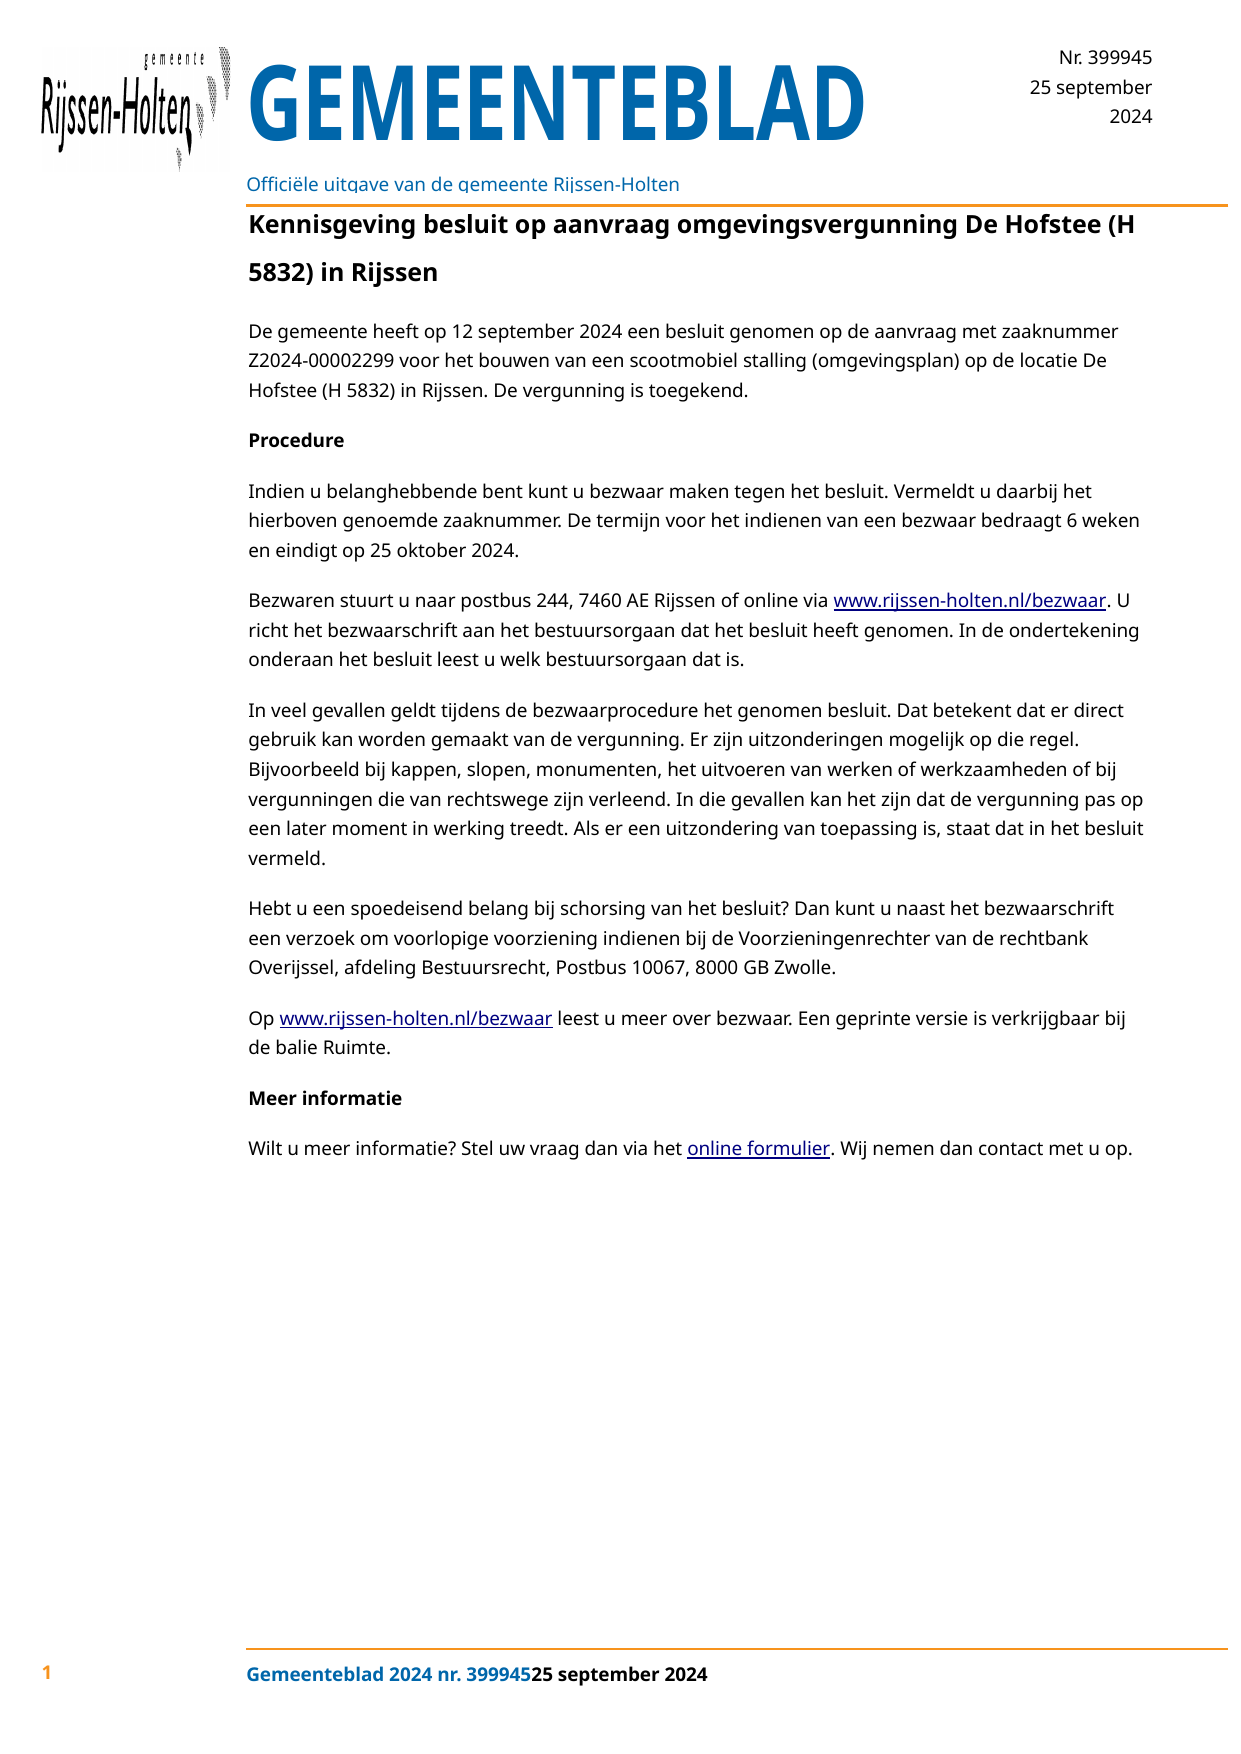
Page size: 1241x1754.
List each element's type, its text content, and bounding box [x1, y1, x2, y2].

picture [41, 47, 231, 172]
text In veel gevallen geldt tijdens de bezwaarprocedure het genomen besluit. Dat betekent dat er direct gebruik kan worden gemaakt van de vergunning. Er zijn uitzonderingen mogelijk op die regel. Bijvoorbeeld bij kappen, slopen, monumenten, het uitvoeren van werken of werkzaamheden of bij vergunningen die van rechtswege zijn verleend. In die gevallen kan het zijn dat de vergunning pas op een later moment in werking treedt. Als er een uitzondering van toepassing is, staat dat in het besluit vermeld. [248, 697, 1152, 871]
text Op www.rijssen-holten.nl/bezwaar leest u meer over bezwaar. Een geprinte versie is verkrijgbaar bij de balie Ruimte. [248, 1005, 1152, 1060]
text Wilt u meer informatie? Stel uw vraag dan via het online formulier. Wij nemen dan contact met u op. [248, 1135, 1152, 1161]
text Bezwaren stuurt u naar postbus 244, 7460 AE Rijssen of online via www.rijssen-holten.nl/bezwaar. U richt het bezwaarschrift aan het bestuursorgaan dat het besluit heeft genomen. In de ondertekening onderaan het besluit leest u welk bestuursorgaan dat is. [248, 587, 1152, 672]
text Indien u belanghebbende bent kunt u bezwaar maken tegen het besluit. Vermeldt u daarbij het hierboven genoemde zaaknummer. De termijn voor het indienen van een bezwaar bedraagt 6 weken en eindigt op 25 oktober 2024. [248, 478, 1152, 563]
text Meer informatie [248, 1085, 1152, 1111]
text De gemeente heeft op 12 september 2024 een besluit genomen op de aanvraag met zaaknummer Z2024-00002299 voor het bouwen van een scootmobiel stalling (omgevingsplan) op de locatie De Hofstee (H 5832) in Rijssen. De vergunning is toegekend. [248, 318, 1152, 403]
text Procedure [248, 427, 1152, 453]
text Kennisgeving besluit op aanvraag omgevingsvergunning De Hofstee (H 5832) in Rijssen [248, 207, 1152, 288]
text Hebt u een spoedeisend belang bij schorsing van het besluit? Dan kunt u naast het bezwaarschrift een verzoek om voorlopige voorziening indienen bij de Voorzieningenrechter van de rechtbank Overijssel, afdeling Bestuursrecht, Postbus 10067, 8000 GB Zwolle. [248, 895, 1152, 980]
